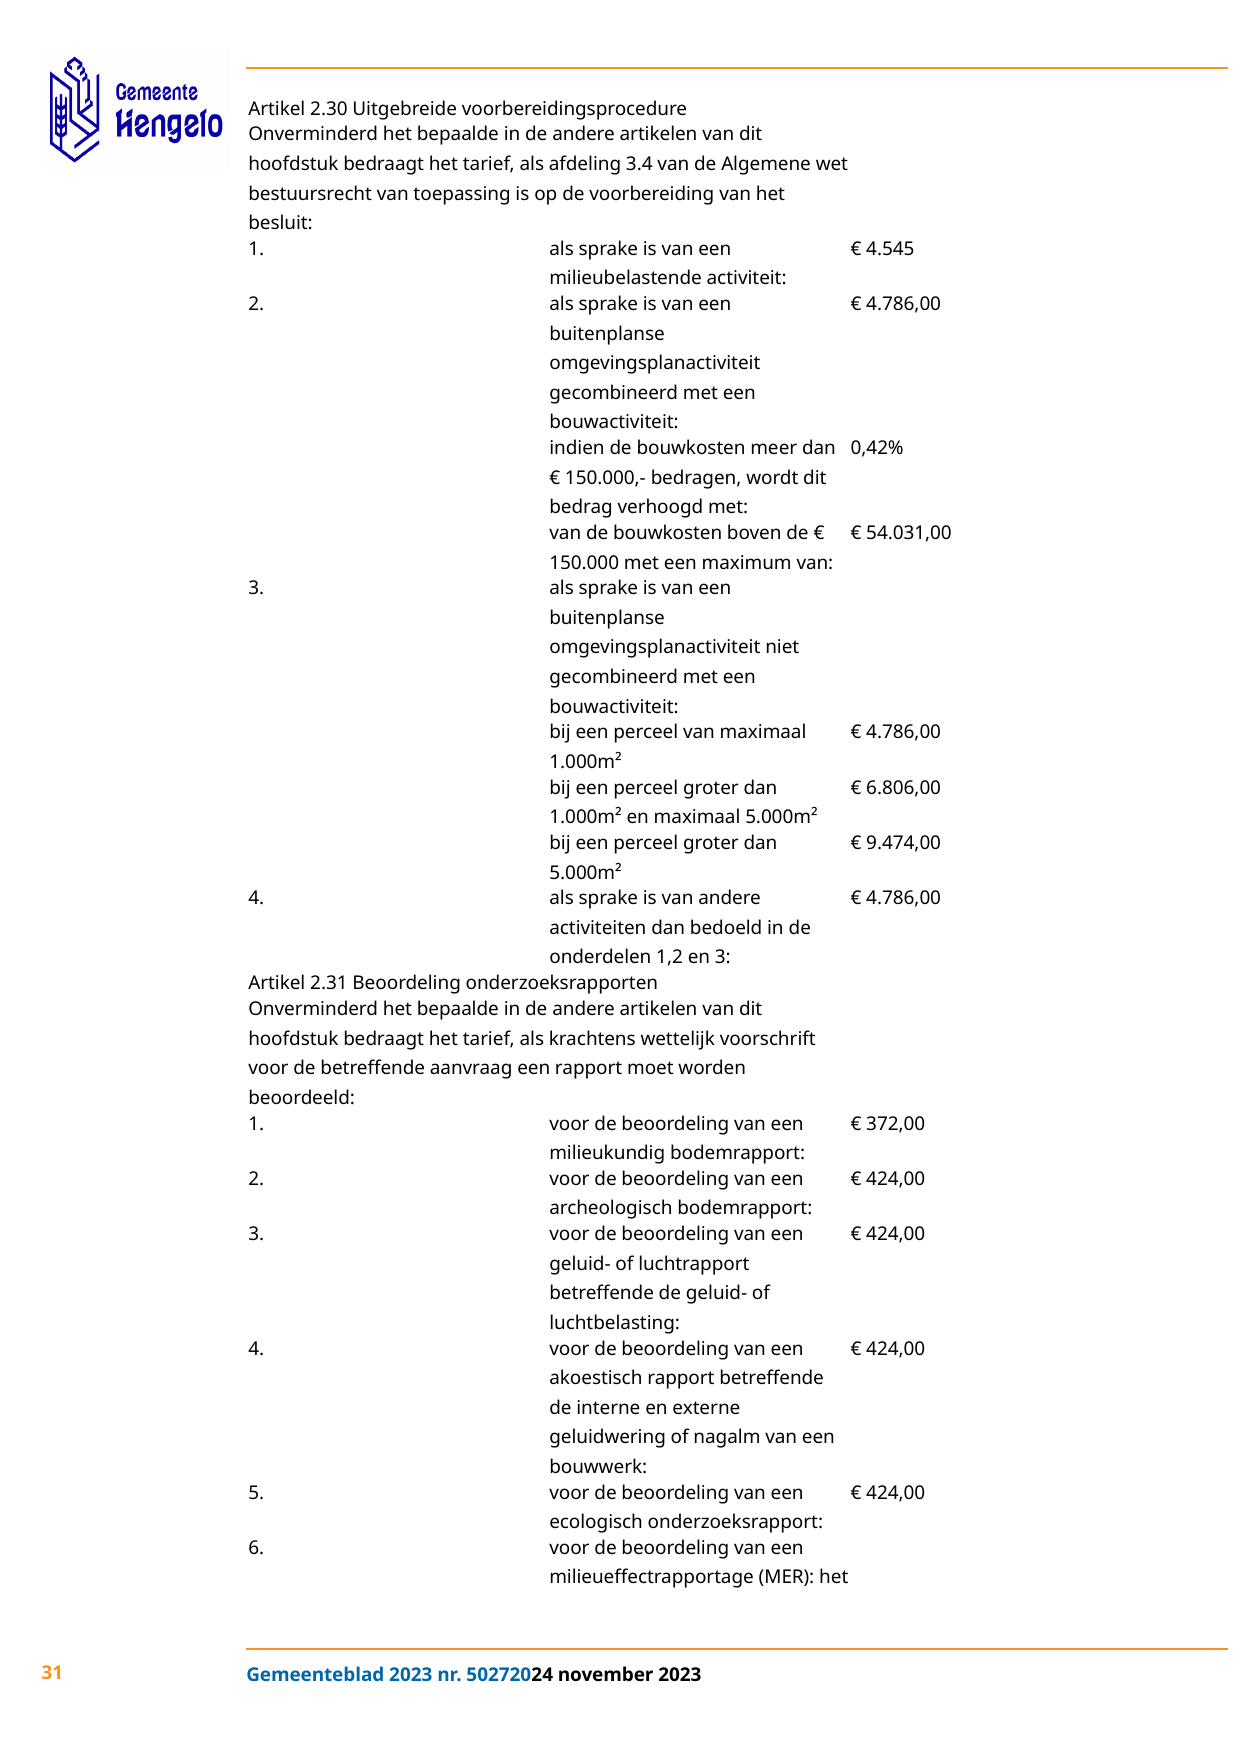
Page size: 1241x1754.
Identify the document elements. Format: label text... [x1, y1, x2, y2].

table_cell 1. [248, 1110, 549, 1165]
table_cell Onverminderd het bepaalde in de andere artikelen van dit hoofdstuk bedraagt het tarief, als krachtens wettelijk voorschrift voor de betreffende aanvraag een rapport moet worden beoordeeld: [248, 995, 850, 1110]
table_cell bij een perceel groter dan 5.000m² [549, 829, 850, 884]
table_cell voor de beoordeling van een milieueffectrapportage (MER): het [549, 1534, 850, 1589]
table_cell voor de beoordeling van een ecologisch onderzoeksrapport: [549, 1479, 850, 1534]
table_cell 4. [248, 1335, 549, 1479]
table_cell 0,42% [850, 434, 1152, 519]
table_cell € 4.786,00 [850, 885, 1152, 969]
table_cell € 54.031,00 [850, 519, 1152, 574]
table_cell [248, 519, 549, 574]
table_cell [850, 575, 1152, 719]
table_cell [248, 829, 549, 884]
table_cell [850, 970, 1152, 995]
table_cell € 424,00 [850, 1220, 1152, 1335]
table_cell voor de beoordeling van een akoestisch rapport betreffende de interne en externe geluidwering of nagalm van een bouwwerk: [549, 1335, 850, 1479]
table_cell € 4.545 [850, 235, 1152, 290]
table_cell [850, 121, 1152, 235]
table_cell 3. [248, 575, 549, 719]
table_cell [850, 995, 1152, 1110]
table_cell Artikel 2.30 Uitgebreide voorbereidingsprocedure [248, 95, 850, 121]
table_cell als sprake is van andere activiteiten dan bedoeld in de onderdelen 1,2 en 3: [549, 885, 850, 969]
table_cell € 9.474,00 [850, 829, 1152, 884]
table_cell 5. [248, 1479, 549, 1534]
table_cell als sprake is van een milieubelastende activiteit: [549, 235, 850, 290]
table_cell als sprake is van een buitenplanse omgevingsplanactiviteit niet gecombineerd met een bouwactiviteit: [549, 575, 850, 719]
table_cell als sprake is van een buitenplanse omgevingsplanactiviteit gecombineerd met een bouwactiviteit: [549, 290, 850, 434]
table_cell van de bouwkosten boven de € 150.000 met een maximum van: [549, 519, 850, 574]
table_cell [248, 434, 549, 519]
table_cell voor de beoordeling van een archeologisch bodemrapport: [549, 1165, 850, 1220]
table_cell 2. [248, 290, 549, 434]
table_cell [248, 719, 549, 774]
table_cell [850, 95, 1152, 121]
table_cell 3. [248, 1220, 549, 1335]
table_cell voor de beoordeling van een milieukundig bodemrapport: [549, 1110, 850, 1165]
table_cell € 6.806,00 [850, 774, 1152, 829]
table_cell [248, 774, 549, 829]
table_cell 2. [248, 1165, 549, 1220]
table_cell bij een perceel groter dan 1.000m² en maximaal 5.000m² [549, 774, 850, 829]
table_cell Onverminderd het bepaalde in de andere artikelen van dit hoofdstuk bedraagt het tarief, als afdeling 3.4 van de Algemene wet bestuursrecht van toepassing is op de voorbereiding van het besluit: [248, 121, 850, 235]
table_cell € 424,00 [850, 1479, 1152, 1534]
table_cell bij een perceel van maximaal 1.000m² [549, 719, 850, 774]
table_cell 1. [248, 235, 549, 290]
table_cell 4. [248, 885, 549, 969]
picture [41, 47, 231, 172]
table_cell € 4.786,00 [850, 290, 1152, 434]
table_cell 6. [248, 1534, 549, 1589]
table_cell € 424,00 [850, 1335, 1152, 1479]
table_cell indien de bouwkosten meer dan € 150.000,- bedragen, wordt dit bedrag verhoogd met: [549, 434, 850, 519]
table_cell Artikel 2.31 Beoordeling onderzoeksrapporten [248, 970, 850, 995]
table_cell € 4.786,00 [850, 719, 1152, 774]
table_cell € 424,00 [850, 1165, 1152, 1220]
table_cell [850, 1534, 1152, 1589]
table_cell € 372,00 [850, 1110, 1152, 1165]
table_cell voor de beoordeling van een geluid- of luchtrapport betreffende de geluid- of luchtbelasting: [549, 1220, 850, 1335]
